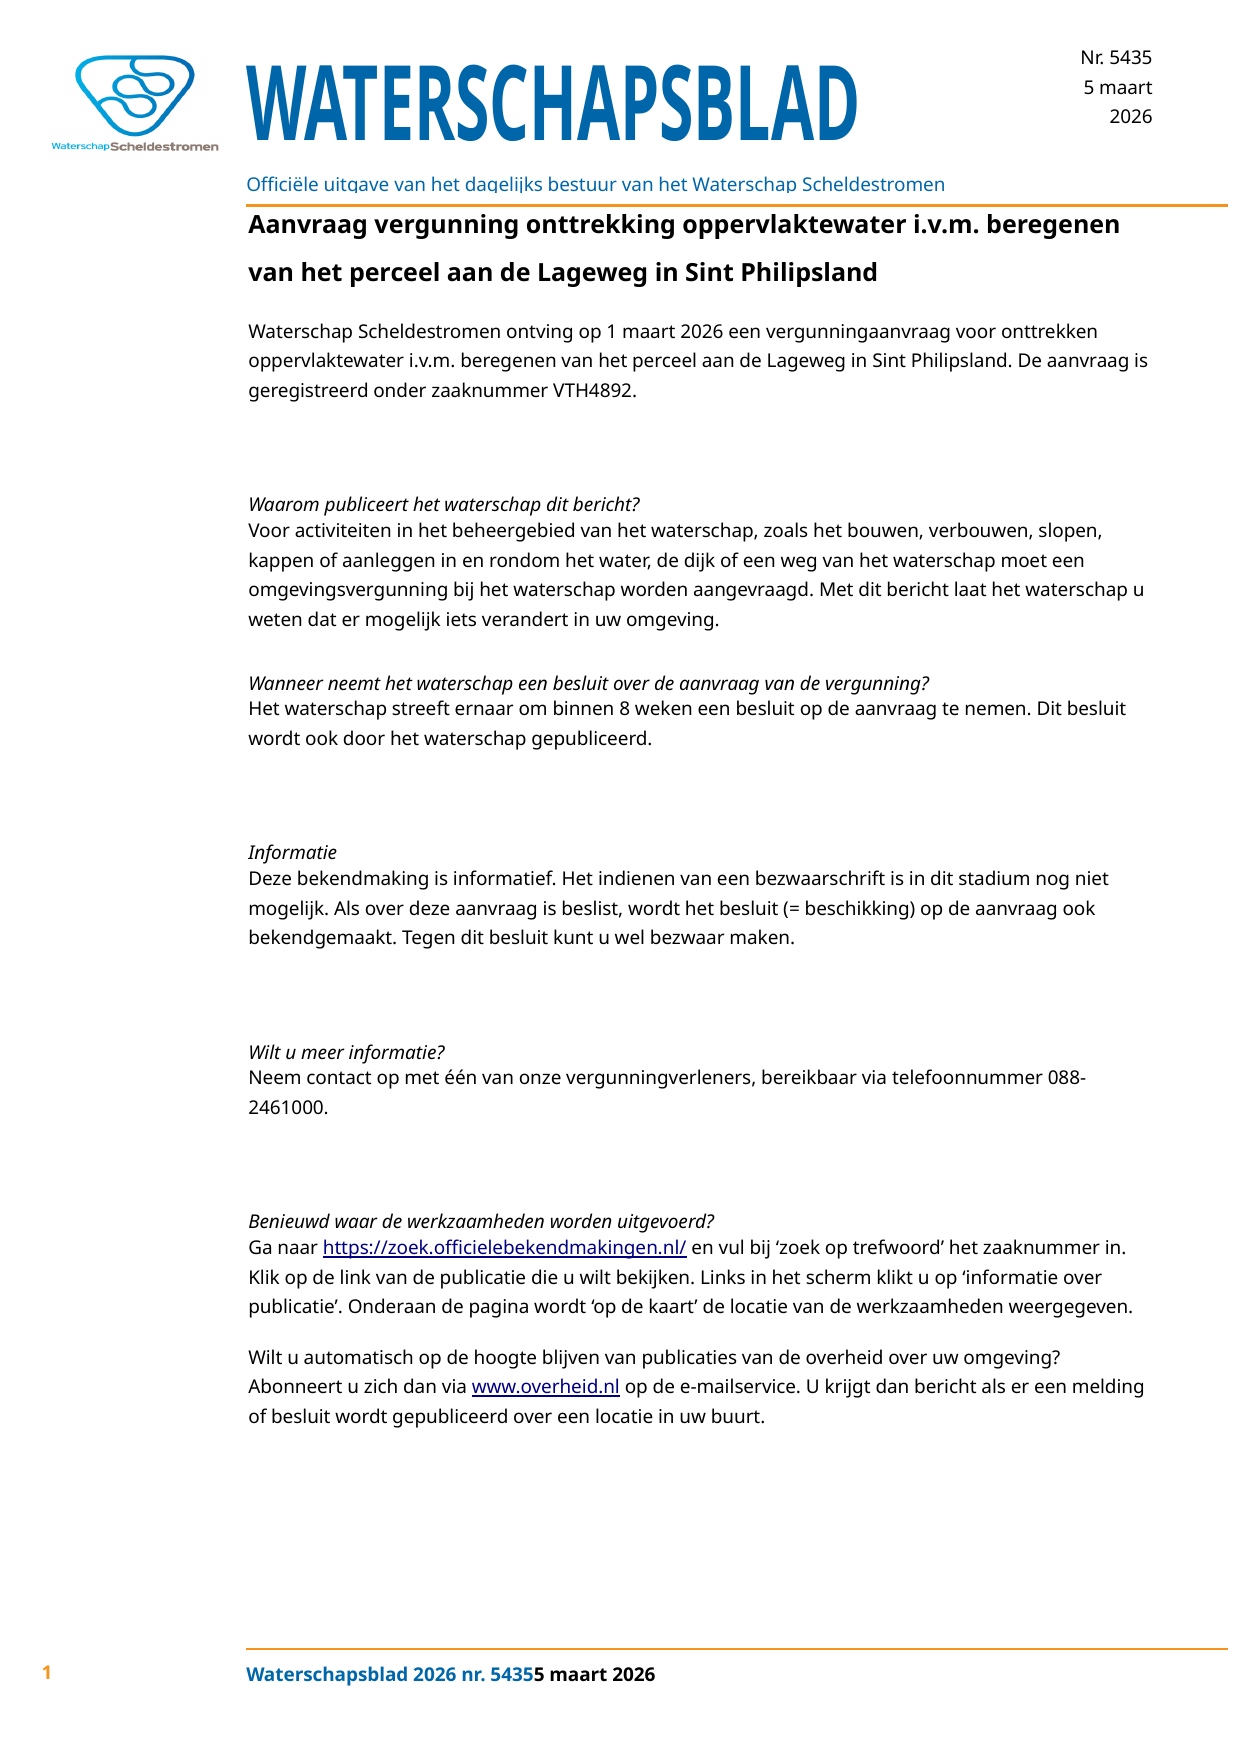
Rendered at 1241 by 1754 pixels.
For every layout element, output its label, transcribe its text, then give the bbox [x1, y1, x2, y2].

picture [41, 47, 231, 172]
text Ga naar https://zoek.officielebekendmakingen.nl/ en vul bij ‘zoek op trefwoord’ het zaaknummer in. Klik op de link van de publicatie die u wilt bekijken. Links in het scherm klikt u op ‘informatie over publicatie’. Onderaan de pagina wordt ‘op de kaart’ de locatie van de werkzaamheden weergegeven. [248, 1234, 1152, 1319]
text Waarom publiceert het waterschap dit bericht? [248, 491, 1152, 517]
text Wilt u meer informatie? [248, 1039, 1152, 1064]
text Het waterschap streeft ernaar om binnen 8 weken een besluit op de aanvraag te nemen. Dit besluit wordt ook door het waterschap gepubliceerd. [248, 696, 1152, 751]
text Informatie [248, 839, 1152, 865]
text Voor activiteiten in het beheergebied van het waterschap, zoals het bouwen, verbouwen, slopen, kappen of aanleggen in en rondom het water, de dijk of een weg van het waterschap moet een omgevingsvergunning bij het waterschap worden aangevraagd. Met dit bericht laat het waterschap u weten dat er mogelijk iets verandert in uw omgeving. [248, 517, 1152, 632]
text Benieuwd waar de werkzaamheden worden uitgevoerd? [248, 1208, 1152, 1234]
text Neem contact op met één van onze vergunningverleners, bereikbaar via telefoonnummer 088-2461000. [248, 1064, 1152, 1120]
text Wanneer neemt het waterschap een besluit over de aanvraag van de vergunning? [248, 670, 1152, 696]
text Deze bekendmaking is informatief. Het indienen van een bezwaarschrift is in dit stadium nog niet mogelijk. Als over deze aanvraag is beslist, wordt het besluit (= beschikking) op de aanvraag ook bekendgemaakt. Tegen dit besluit kunt u wel bezwaar maken. [248, 865, 1152, 950]
text Waterschap Scheldestromen ontving op 1 maart 2026 een vergunningaanvraag voor onttrekken oppervlaktewater i.v.m. beregenen van het perceel aan de Lageweg in Sint Philipsland. De aanvraag is geregistreerd onder zaaknummer VTH4892. [248, 318, 1152, 403]
text Aanvraag vergunning onttrekking oppervlaktewater i.v.m. beregenen van het perceel aan de Lageweg in Sint Philipsland [248, 207, 1152, 288]
text Wilt u automatisch op de hoogte blijven van publicaties van de overheid over uw omgeving? Abonneert u zich dan via www.overheid.nl op de e-mailservice. U krijgt dan bericht als er een melding of besluit wordt gepubliceerd over een locatie in uw buurt. [248, 1344, 1152, 1429]
